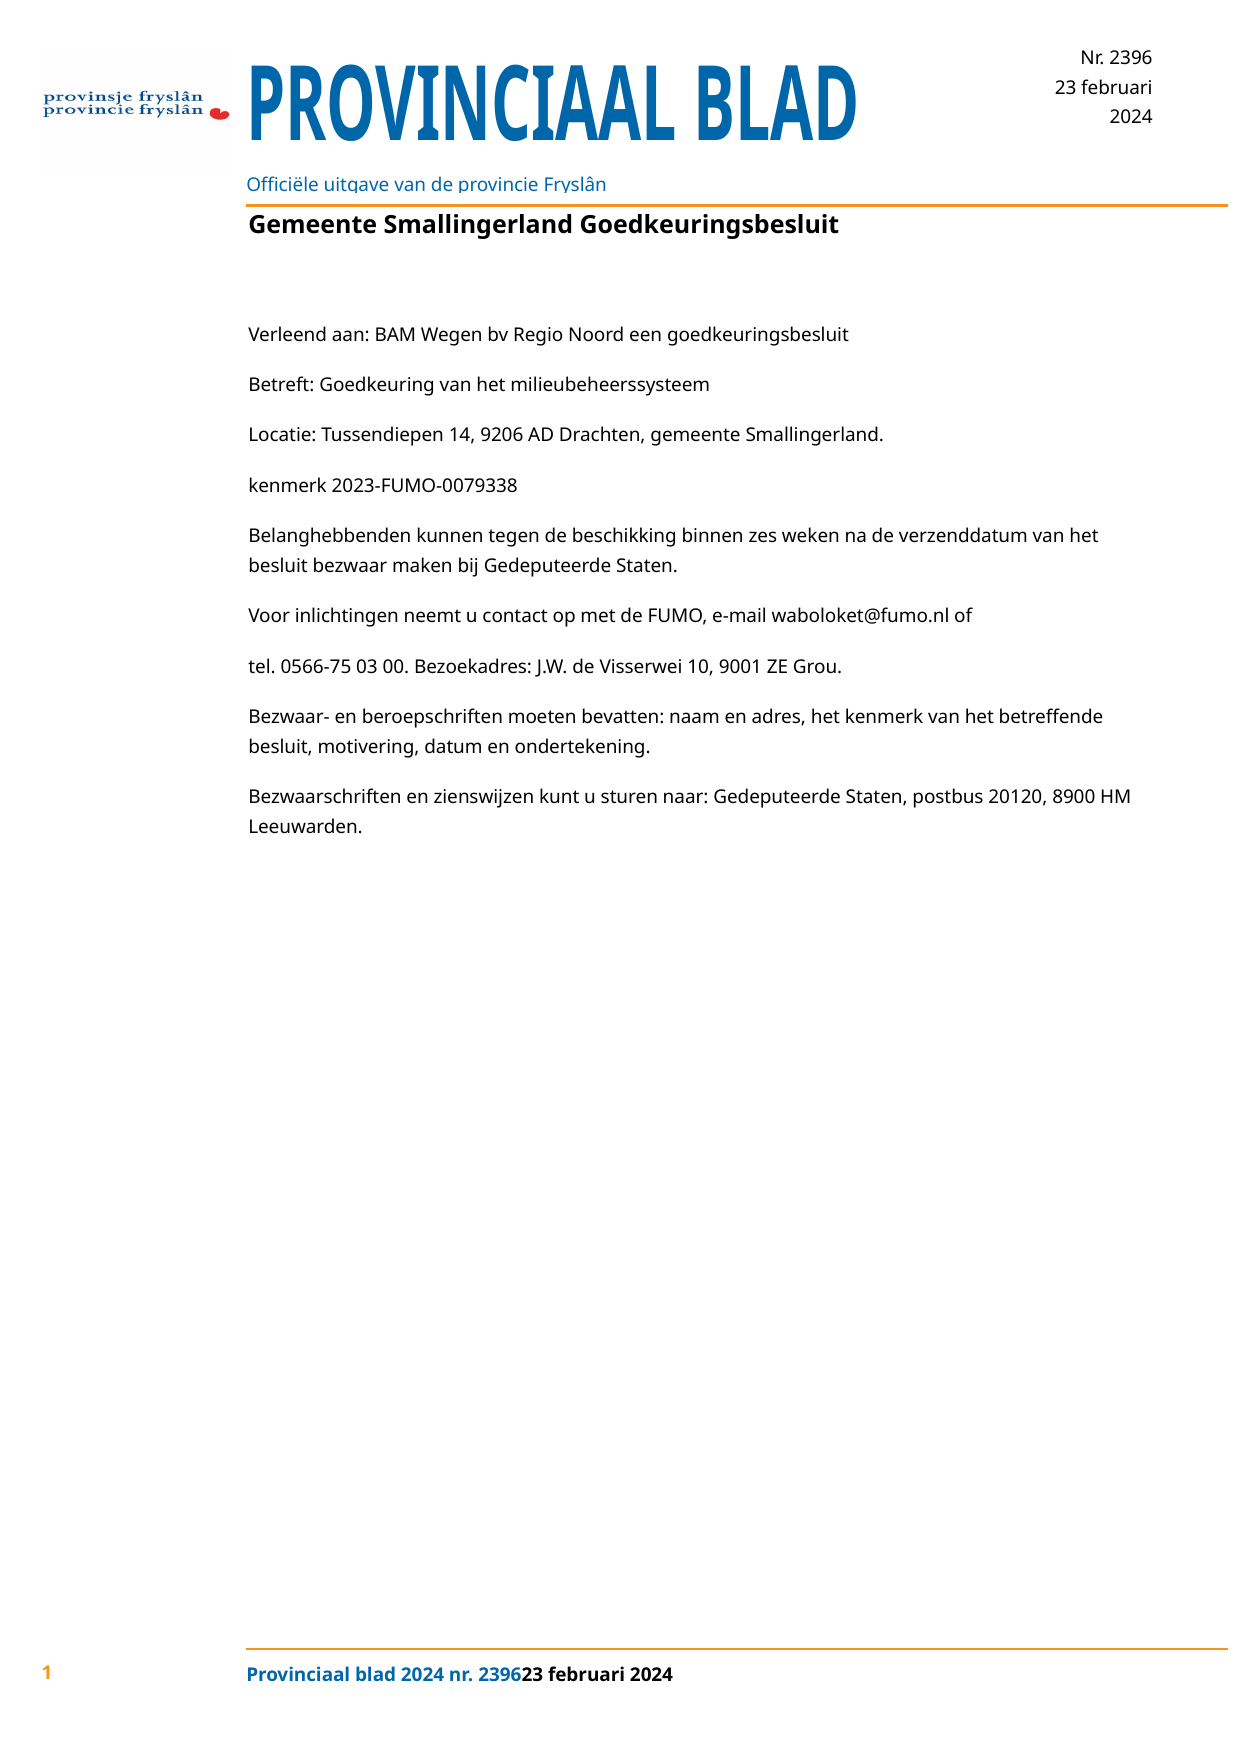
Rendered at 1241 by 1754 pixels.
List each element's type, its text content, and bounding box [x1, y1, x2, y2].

text Belanghebbenden kunnen tegen de beschikking binnen zes weken na de verzenddatum van het besluit bezwaar maken bij Gedeputeerde Staten. [248, 522, 1152, 578]
text Bezwaarschriften en zienswijzen kunt u sturen naar: Gedeputeerde Staten, postbus 20120, 8900 HM Leeuwarden. [248, 783, 1152, 838]
text Voor inlichtingen neemt u contact op met de FUMO, e-mail waboloket@fumo.nl of [248, 602, 1152, 628]
text Betreft: Goedkeuring van het milieubeheerssysteem [248, 371, 1152, 397]
text tel. 0566-75 03 00. Bezoekadres: J.W. de Visserwei 10, 9001 ZE Grou. [248, 653, 1152, 678]
text Bezwaar- en beroepschriften moeten bevatten: naam en adres, het kenmerk van het betreffende besluit, motivering, datum en ondertekening. [248, 703, 1152, 758]
text Verleend aan: BAM Wegen bv Regio Noord een goedkeuringsbesluit [248, 321, 1152, 346]
text Locatie: Tussendiepen 14, 9206 AD Drachten, gemeente Smallingerland. [248, 422, 1152, 447]
text Gemeente Smallingerland Goedkeuringsbesluit [248, 207, 1152, 241]
picture [41, 47, 231, 172]
text kenmerk 2023-FUMO-0079338 [248, 472, 1152, 498]
